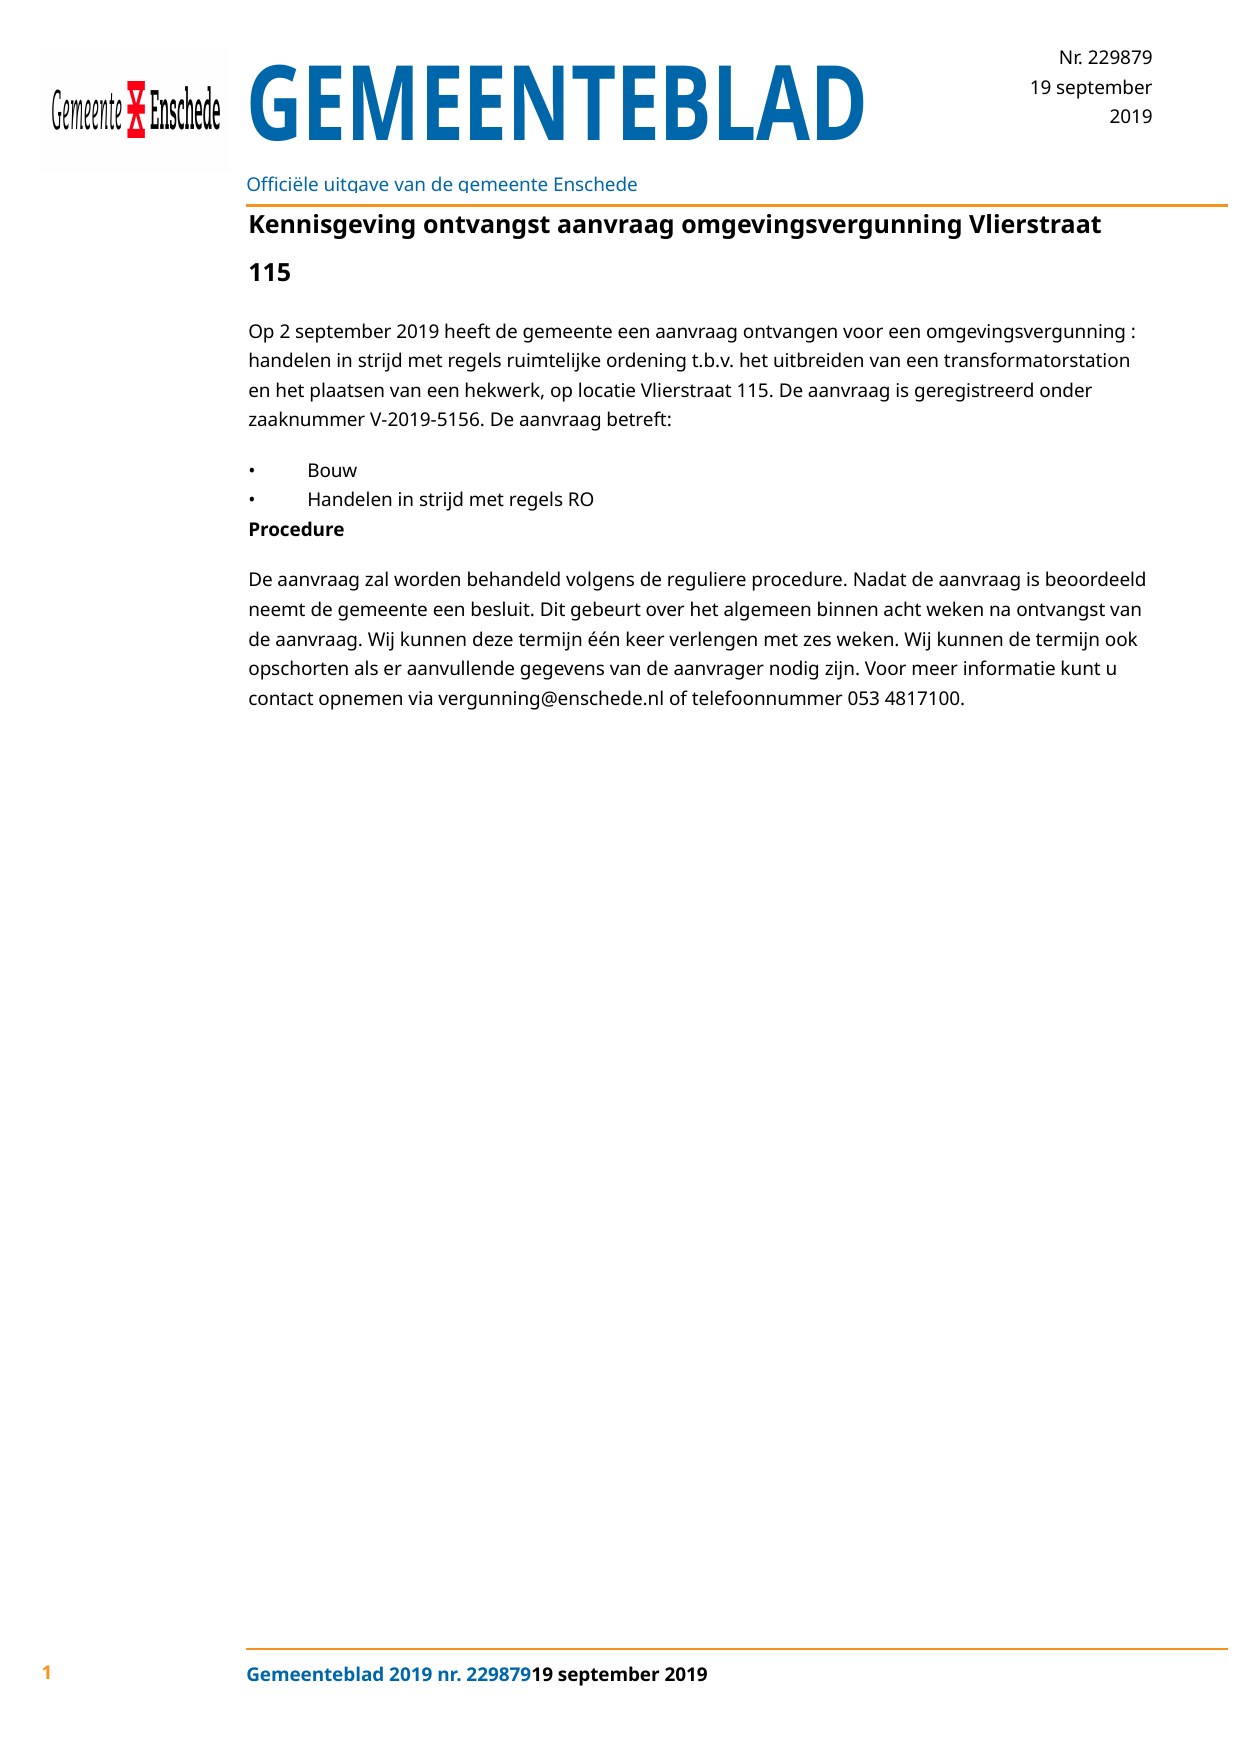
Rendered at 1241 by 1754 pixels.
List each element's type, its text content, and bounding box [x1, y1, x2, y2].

text Kennisgeving ontvangst aanvraag omgevingsvergunning Vlierstraat 115 [248, 207, 1152, 288]
text De aanvraag zal worden behandeld volgens de reguliere procedure. Nadat de aanvraag is beoordeeld neemt de gemeente een besluit. Dit gebeurt over het algemeen binnen acht weken na ontvangst van de aanvraag. Wij kunnen deze termijn één keer verlengen met zes weken. Wij kunnen de termijn ook opschorten als er aanvullende gegevens van de aanvrager nodig zijn. Voor meer informatie kunt u contact opnemen via vergunning@enschede.nl of telefoonnummer 053 4817100. [248, 567, 1152, 711]
text Op 2 september 2019 heeft de gemeente een aanvraag ontvangen voor een omgevingsvergunning : handelen in strijd met regels ruimtelijke ordening t.b.v. het uitbreiden van een transformatorstation en het plaatsen van een hekwerk, op locatie Vlierstraat 115. De aanvraag is geregistreerd onder zaaknummer V-2019-5156. De aanvraag betreft: [248, 318, 1152, 432]
picture [41, 47, 231, 172]
list Bouw [248, 457, 1152, 483]
list Handelen in strijd met regels RO [248, 487, 1152, 512]
text Procedure [248, 516, 1152, 542]
